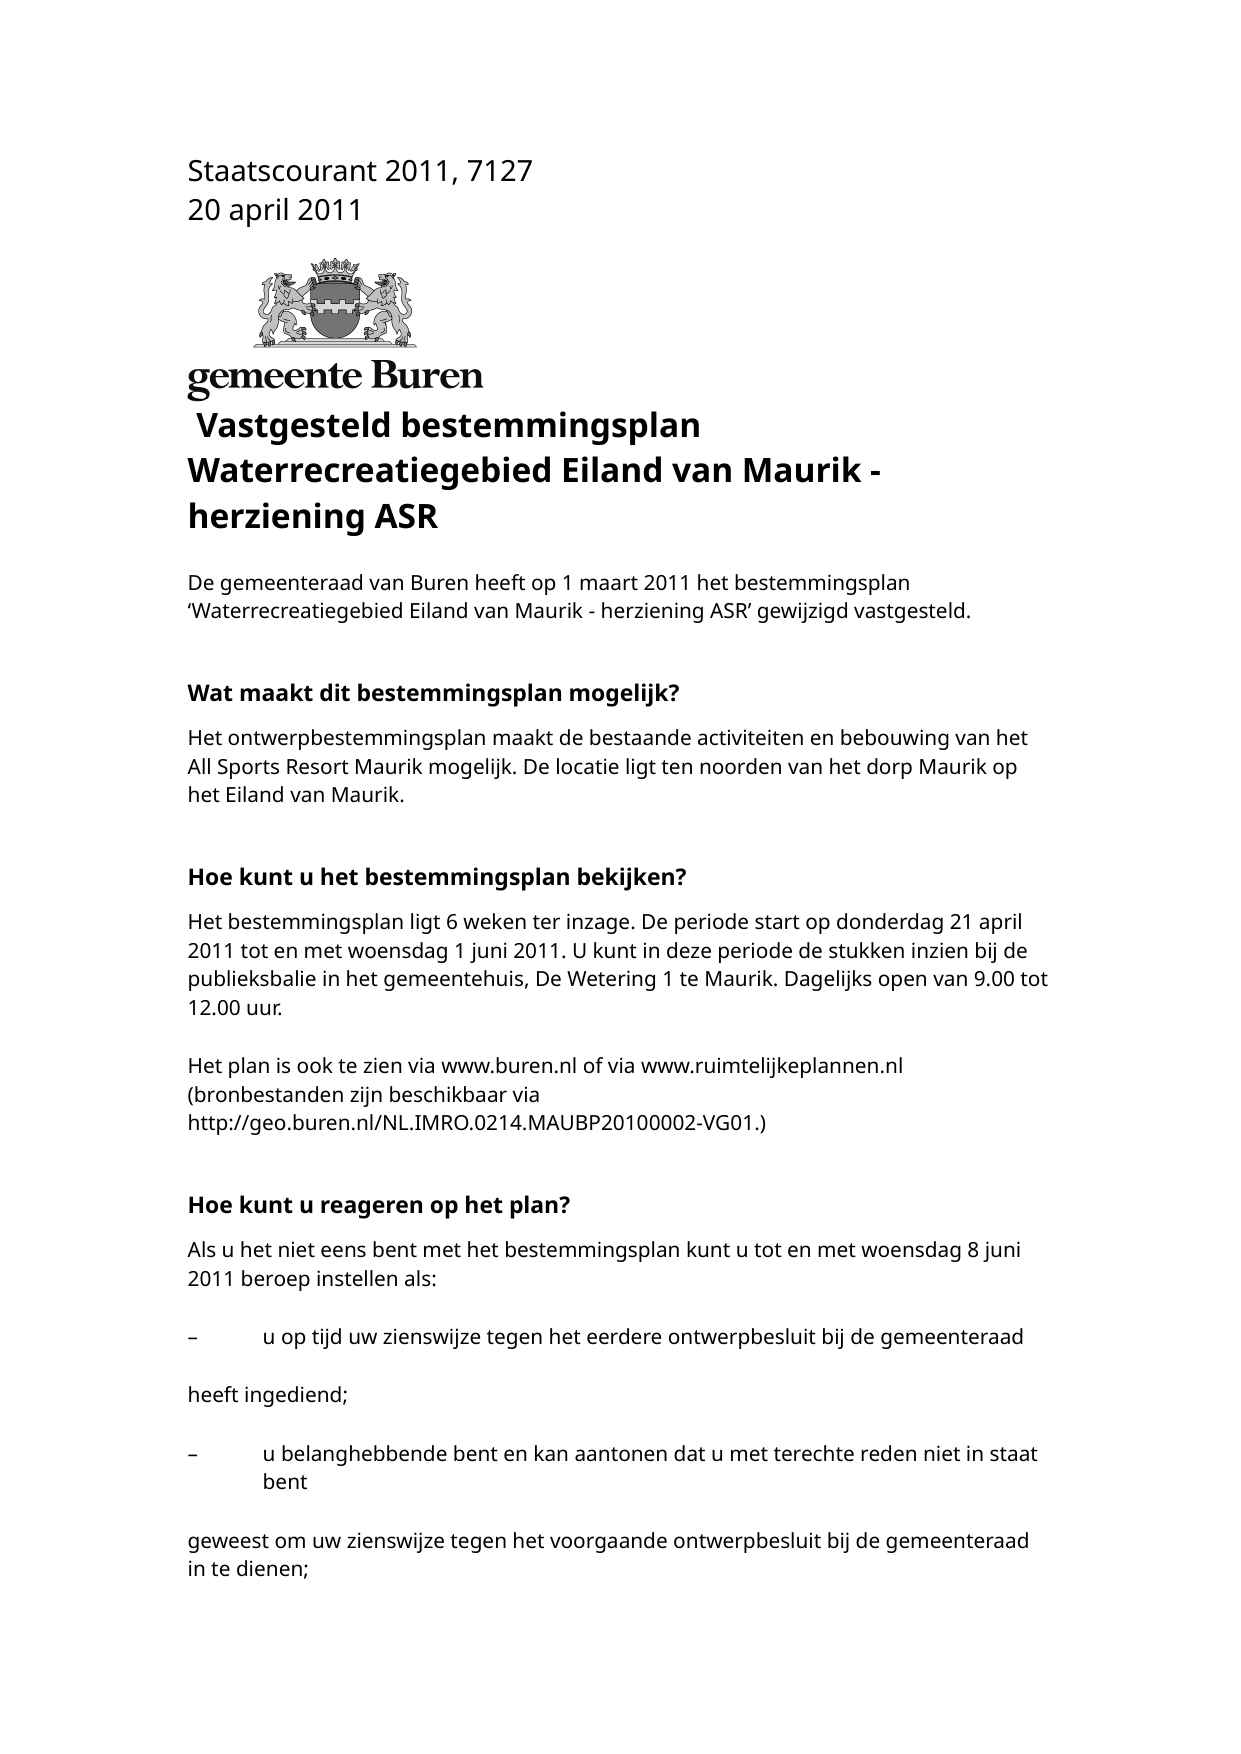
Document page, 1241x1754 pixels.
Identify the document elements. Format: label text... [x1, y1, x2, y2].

subtitle Hoe kunt u het bestemmingsplan bekijken? [187, 861, 1053, 892]
text Het bestemmingsplan ligt 6 weken ter inzage. De periode start op donderdag 21 april 2011 tot en met woensdag 1 juni 2011. U kunt in deze periode de stukken inzien bij de publieksbalie in het gemeentehuis, De Wetering 1 te Maurik. Dagelijks open van 9.00 tot 12.00 uur. [187, 907, 1053, 1021]
text Staatscourant 2011, 7127 [187, 150, 1053, 190]
subtitle Hoe kunt u reageren op het plan? [187, 1189, 1053, 1220]
text Het ontwerpbestemmingsplan maakt de bestaande activiteiten en bebouwing van het All Sports Resort Maurik mogelijk. De locatie ligt ten noorden van het dorp Maurik op het Eiland van Maurik. [187, 723, 1053, 809]
text Als u het niet eens bent met het bestemmingsplan kunt u tot en met woensdag 8 juni 2011 beroep instellen als: [187, 1235, 1053, 1292]
picture [187, 258, 484, 402]
text geweest om uw zienswijze tegen het voorgaande ontwerpbesluit bij de gemeenteraad in te dienen; [187, 1526, 1053, 1583]
text De gemeenteraad van Buren heeft op 1 maart 2011 het bestemmingsplan ‘Waterrecreatiegebied Eiland van Maurik - herziening ASR’ gewijzigd vastgesteld. [187, 568, 1053, 625]
text Het plan is ook te zien via www.buren.nl of via www.ruimtelijkeplannen.nl (bronbestanden zijn beschikbaar via http://geo.buren.nl/NL.IMRO.0214.MAUBP20100002-VG01.) [187, 1051, 1053, 1137]
list u belanghebbende bent en kan aantonen dat u met terechte reden niet in staat bent [187, 1439, 1053, 1496]
text 20 april 2011 [187, 190, 1053, 229]
subtitle Wat maakt dit bestemmingsplan mogelijk? [187, 677, 1053, 708]
list u op tijd uw zienswijze tegen het eerdere ontwerpbesluit bij de gemeenteraad [187, 1322, 1053, 1351]
text heeft ingediend; [187, 1381, 1053, 1409]
subtitle Vastgesteld bestemmingsplan Waterrecreatiegebied Eiland van Maurik - herziening ASR [187, 271, 1053, 538]
